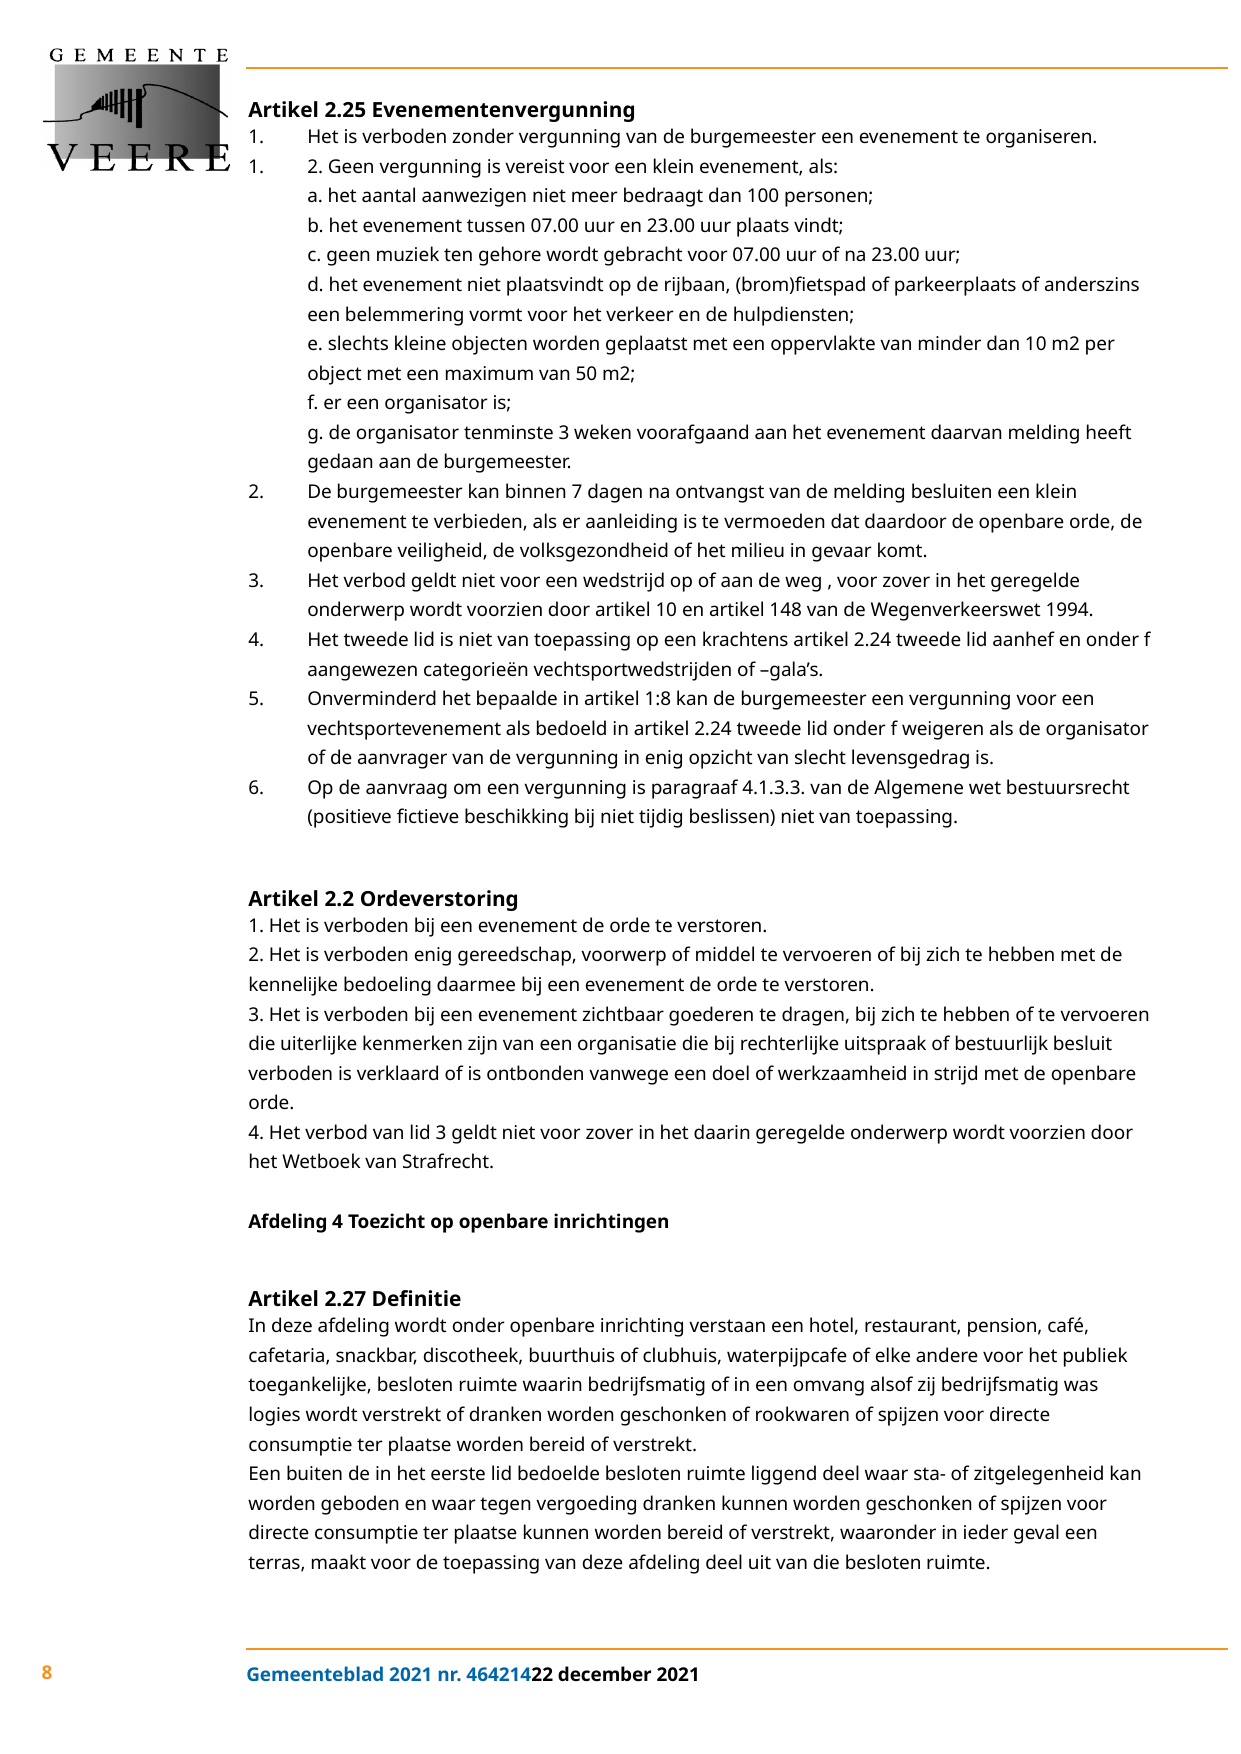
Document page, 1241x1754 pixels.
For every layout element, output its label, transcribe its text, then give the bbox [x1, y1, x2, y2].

text 2. Het is verboden enig gereedschap, voorwerp of middel te vervoeren of bij zich te hebben met de kennelijke bedoeling daarmee bij een evenement de orde te verstoren. [248, 942, 1152, 997]
list Het tweede lid is niet van toepassing op een krachtens artikel 2.24 tweede lid aanhef en onder f aangewezen categorieën vechtsportwedstrijden of –gala’s. [248, 626, 1152, 681]
list b. het evenement tussen 07.00 uur en 23.00 uur plaats vindt; [248, 212, 1152, 238]
list De burgemeester kan binnen 7 dagen na ontvangst van de melding besluiten een klein evenement te verbieden, als er aanleiding is te vermoeden dat daardoor de openbare orde, de openbare veiligheid, de volksgezondheid of het milieu in gevaar komt. [248, 478, 1152, 563]
list g. de organisator tenminste 3 weken voorafgaand aan het evenement daarvan melding heeft gedaan aan de burgemeester. [248, 419, 1152, 474]
text 3. Het is verboden bij een evenement zichtbaar goederen te dragen, bij zich te hebben of te vervoeren die uiterlijke kenmerken zijn van een organisatie die bij rechterlijke uitspraak of bestuurlijk besluit verboden is verklaard of is ontbonden vanwege een doel of werkzaamheid in strijd met de openbare orde. [248, 1001, 1152, 1115]
list Op de aanvraag om een vergunning is paragraaf 4.1.3.3. van de Algemene wet bestuursrecht (positieve fictieve beschikking bij niet tijdig beslissen) niet van toepassing. [248, 774, 1152, 829]
list c. geen muziek ten gehore wordt gebracht voor 07.00 uur of na 23.00 uur; [248, 242, 1152, 267]
picture [41, 47, 231, 172]
list Het is verboden zonder vergunning van de burgemeester een evenement te organiseren. [248, 123, 1152, 149]
list 2. Geen vergunning is vereist voor een klein evenement, als: [248, 153, 1152, 178]
list a. het aantal aanwezigen niet meer bedraagt dan 100 personen; [248, 182, 1152, 208]
text 4. Het verbod van lid 3 geldt niet voor zover in het daarin geregelde onderwerp wordt voorzien door het Wetboek van Strafrecht. [248, 1119, 1152, 1174]
list d. het evenement niet plaatsvindt op de rijbaan, (brom)fietspad of parkeerplaats of anderszins een belemmering vormt voor het verkeer en de hulpdiensten; [248, 271, 1152, 326]
text Artikel 2.2 Ordeverstoring [248, 884, 1152, 912]
text Artikel 2.27 Definitie [248, 1284, 1152, 1312]
list f. er een organisator is; [248, 389, 1152, 415]
text Artikel 2.25 Evenementenvergunning [248, 95, 1152, 123]
text Afdeling 4 Toezicht op openbare inrichtingen [248, 1208, 1152, 1234]
text 1. Het is verboden bij een evenement de orde te verstoren. [248, 912, 1152, 938]
list Het verbod geldt niet voor een wedstrijd op of aan de weg , voor zover in het geregelde onderwerp wordt voorzien door artikel 10 en artikel 148 van de Wegenverkeerswet 1994. [248, 567, 1152, 622]
list e. slechts kleine objecten worden geplaatst met een oppervlakte van minder dan 10 m2 per object met een maximum van 50 m2; [248, 330, 1152, 386]
text Een buiten de in het eerste lid bedoelde besloten ruimte liggend deel waar sta- of zitgelegenheid kan worden geboden en waar tegen vergoeding dranken kunnen worden geschonken of spijzen voor directe consumptie ter plaatse kunnen worden bereid of verstrekt, waaronder in ieder geval een terras, maakt voor de toepassing van deze afdeling deel uit van die besloten ruimte. [248, 1460, 1152, 1575]
text In deze afdeling wordt onder openbare inrichting verstaan een hotel, restaurant, pension, café, cafetaria, snackbar, discotheek, buurthuis of clubhuis, waterpijpcafe of elke andere voor het publiek toegankelijke, besloten ruimte waarin bedrijfsmatig of in een omvang alsof zij bedrijfsmatig was logies wordt verstrekt of dranken worden geschonken of rookwaren of spijzen voor directe consumptie ter plaatse worden bereid of verstrekt. [248, 1312, 1152, 1457]
list Onverminderd het bepaalde in artikel 1:8 kan de burgemeester een vergunning voor een vechtsportevenement als bedoeld in artikel 2.24 tweede lid onder f weigeren als de organisator of de aanvrager van de vergunning in enig opzicht van slecht levensgedrag is. [248, 685, 1152, 770]
